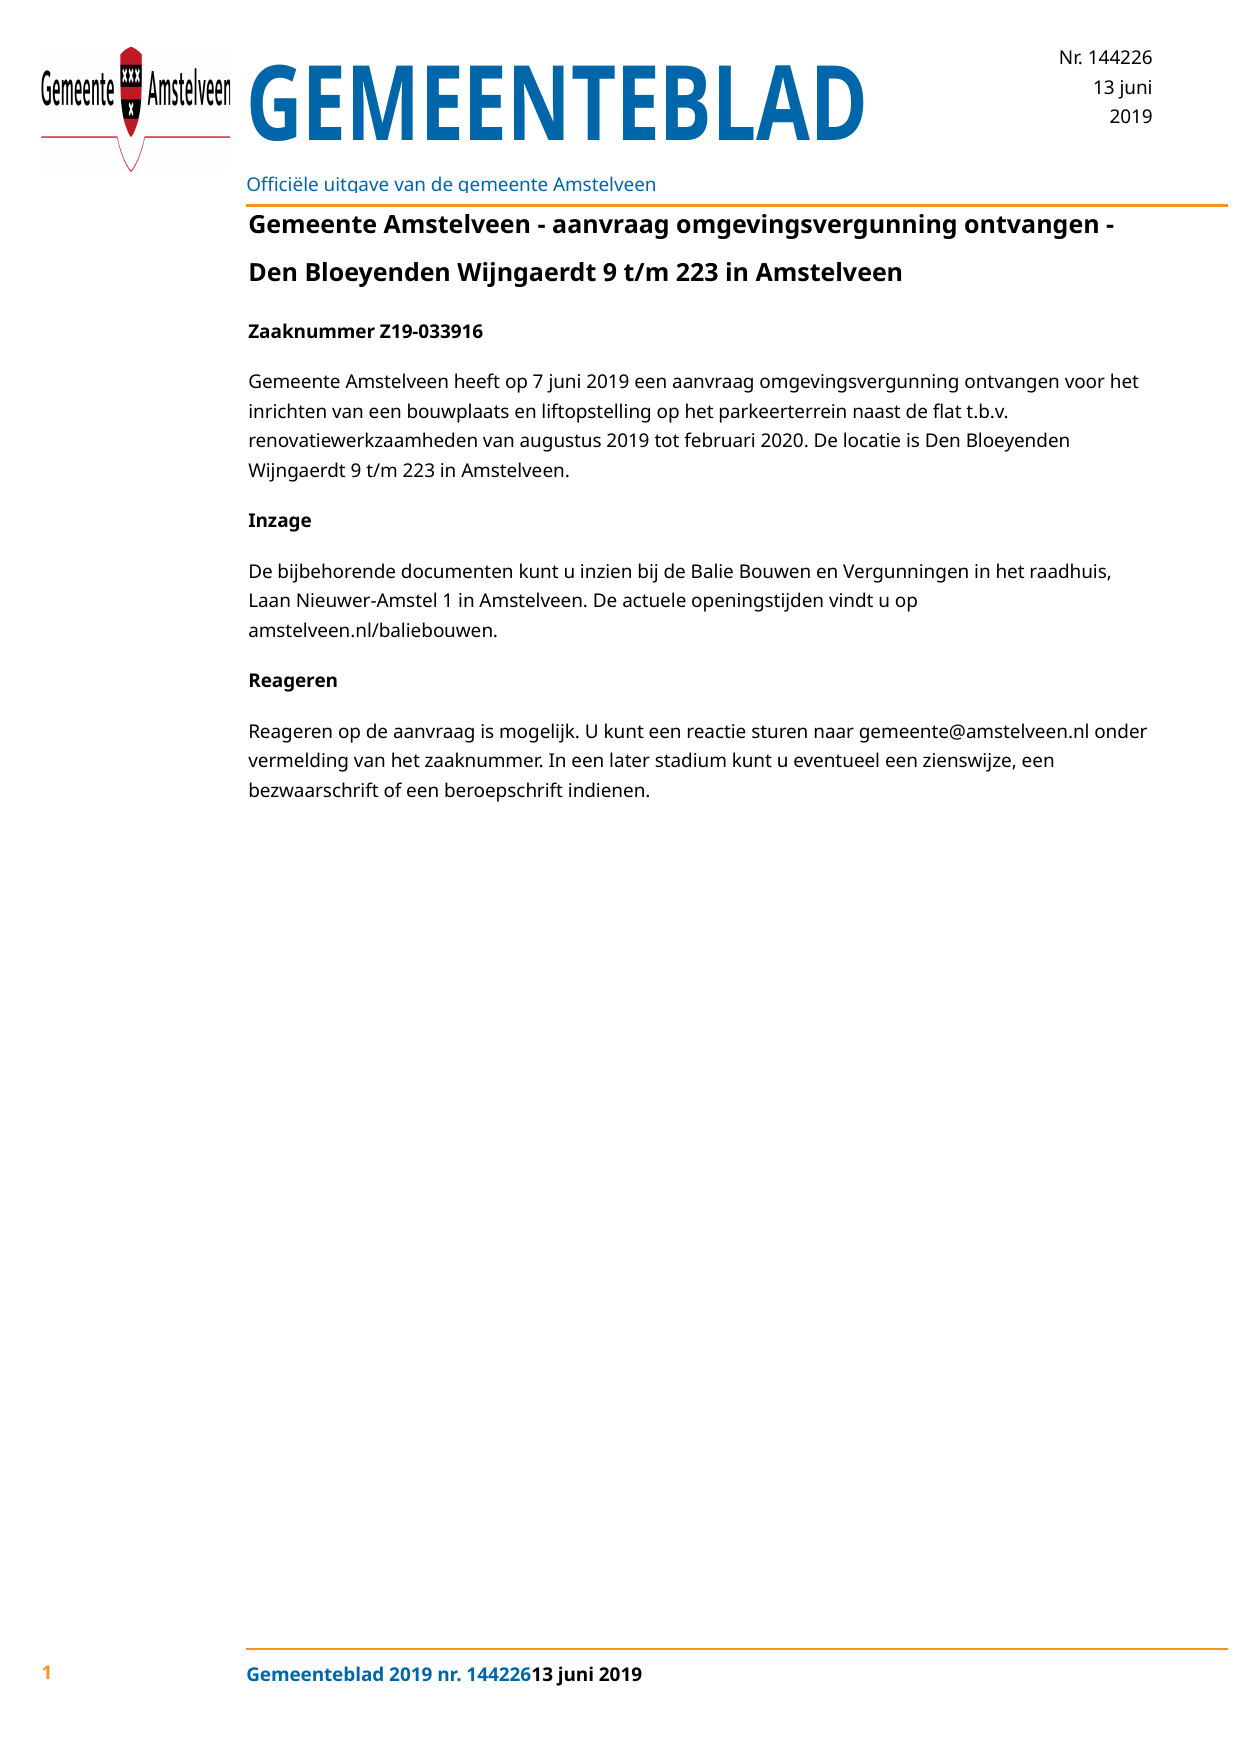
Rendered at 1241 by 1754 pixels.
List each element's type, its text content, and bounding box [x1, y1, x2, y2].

text Gemeente Amstelveen heeft op 7 juni 2019 een aanvraag omgevingsvergunning ontvangen voor het inrichten van een bouwplaats en liftopstelling op het parkeerterrein naast de flat t.b.v. renovatiewerkzaamheden van augustus 2019 tot februari 2020. De locatie is Den Bloeyenden Wijngaerdt 9 t/m 223 in Amstelveen. [248, 368, 1152, 483]
text Inzage [248, 507, 1152, 533]
text Reageren op de aanvraag is mogelijk. U kunt een reactie sturen naar gemeente@amstelveen.nl onder vermelding van het zaaknummer. In een later stadium kunt u eventueel een zienswijze, een bezwaarschrift of een beroepschrift indienen. [248, 718, 1152, 803]
picture [41, 47, 231, 172]
text Zaaknummer Z19-033916 [248, 318, 1152, 344]
text Gemeente Amstelveen - aanvraag omgevingsvergunning ontvangen - Den Bloeyenden Wijngaerdt 9 t/m 223 in Amstelveen [248, 207, 1152, 288]
text De bijbehorende documenten kunt u inzien bij de Balie Bouwen en Vergunningen in het raadhuis, Laan Nieuwer-Amstel 1 in Amstelveen. De actuele openingstijden vindt u op amstelveen.nl/baliebouwen. [248, 558, 1152, 643]
text Reageren [248, 667, 1152, 693]
